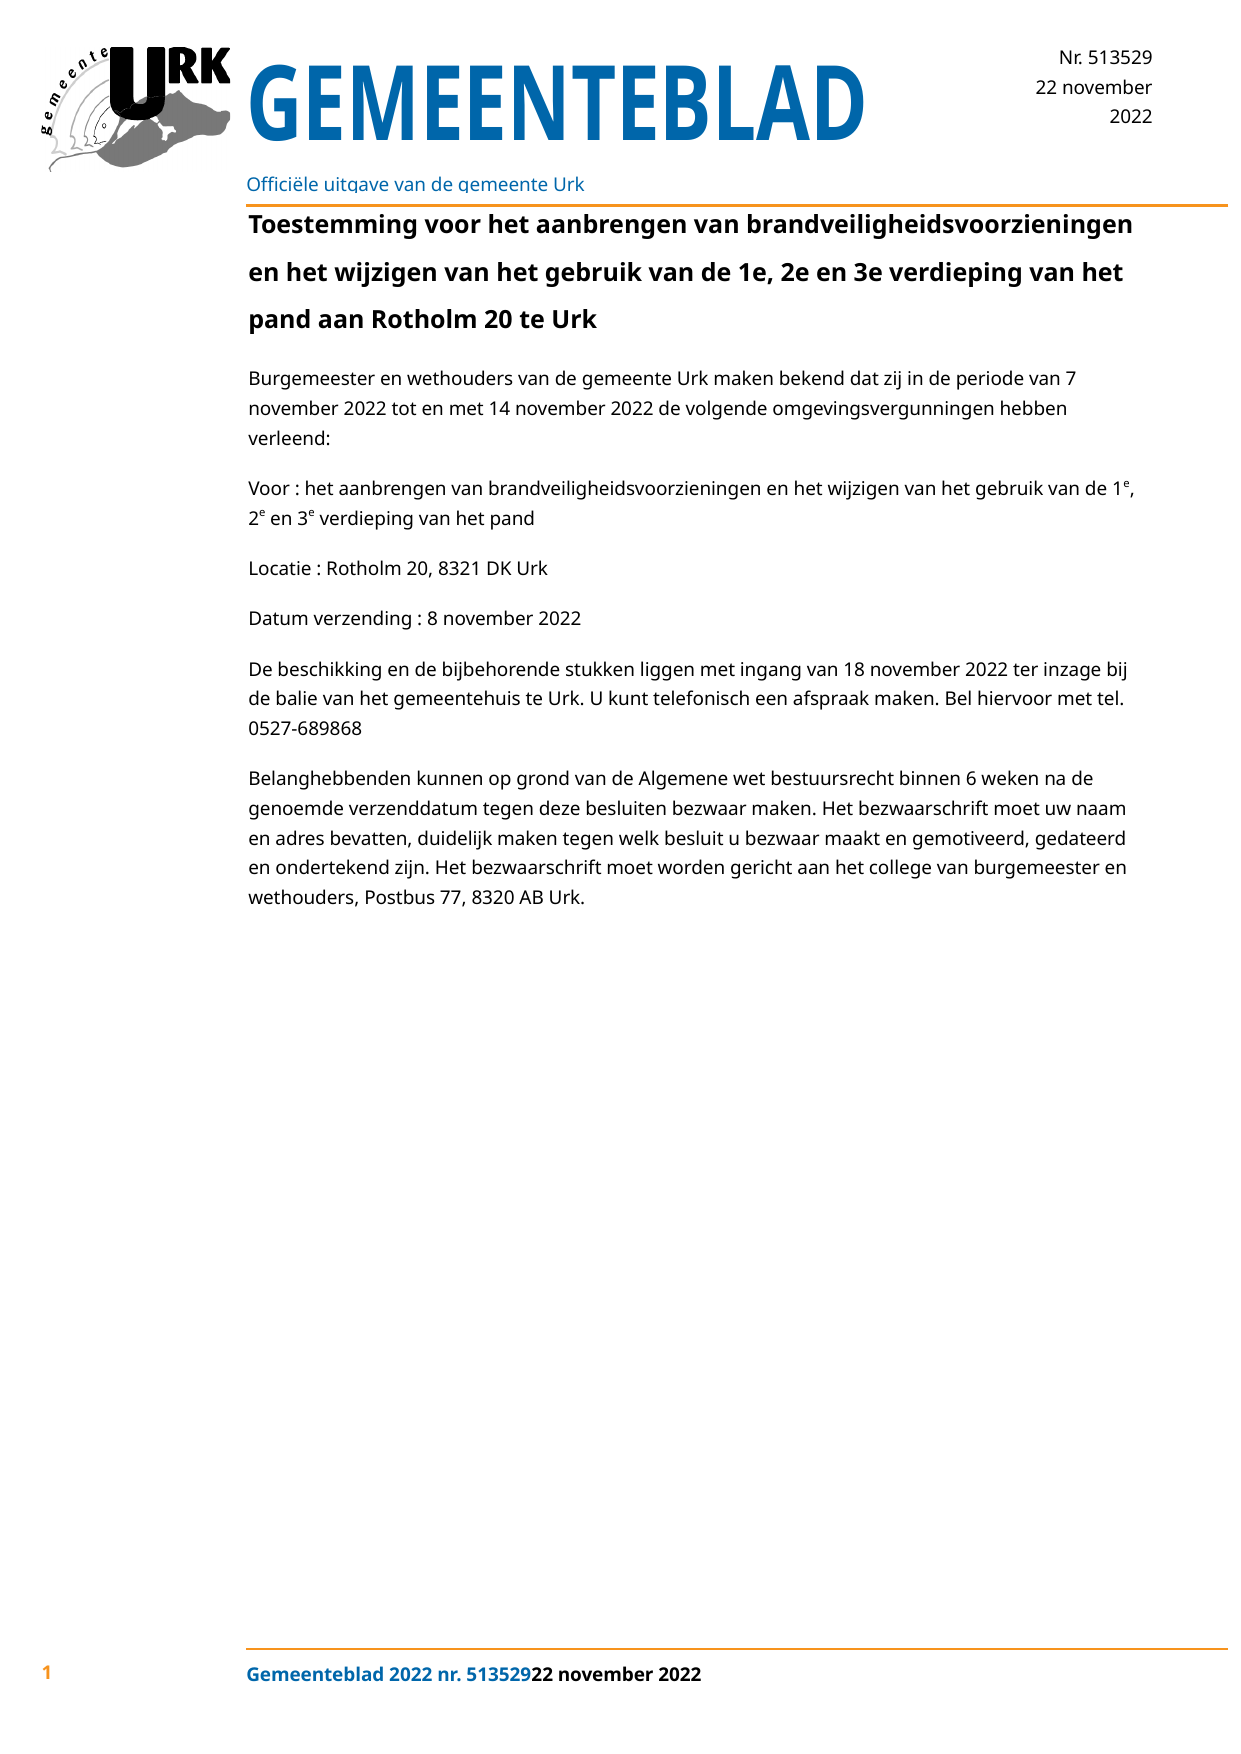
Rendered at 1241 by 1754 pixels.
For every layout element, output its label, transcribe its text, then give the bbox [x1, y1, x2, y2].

picture [41, 47, 231, 172]
text Belanghebbenden kunnen op grond van de Algemene wet bestuursrecht binnen 6 weken na de genoemde verzenddatum tegen deze besluiten bezwaar maken. Het bezwaarschrift moet uw naam en adres bevatten, duidelijk maken tegen welk besluit u bezwaar maakt en gemotiveerd, gedateerd en ondertekend zijn. Het bezwaarschrift moet worden gericht aan het college van burgemeester en wethouders, Postbus 77, 8320 AB Urk. [248, 766, 1152, 909]
text Voor : het aanbrengen van brandveiligheidsvoorzieningen en het wijzigen van het gebruik van de 1e, 2e en 3e verdieping van het pand [248, 475, 1152, 530]
text Locatie : Rotholm 20, 8321 DK Urk [248, 555, 1152, 581]
text Toestemming voor het aanbrengen van brandveiligheidsvoorzieningen en het wijzigen van het gebruik van de 1e, 2e en 3e verdieping van het pand aan Rotholm 20 te Urk [248, 207, 1152, 336]
text Datum verzending : 8 november 2022 [248, 606, 1152, 631]
text De beschikking en de bijbehorende stukken liggen met ingang van 18 november 2022 ter inzage bij de balie van het gemeentehuis te Urk. U kunt telefonisch een afspraak maken. Bel hiervoor met tel. 0527-689868 [248, 656, 1152, 741]
text Burgemeester en wethouders van de gemeente Urk maken bekend dat zij in de periode van 7 november 2022 tot en met 14 november 2022 de volgende omgevingsvergunningen hebben verleend: [248, 366, 1152, 450]
